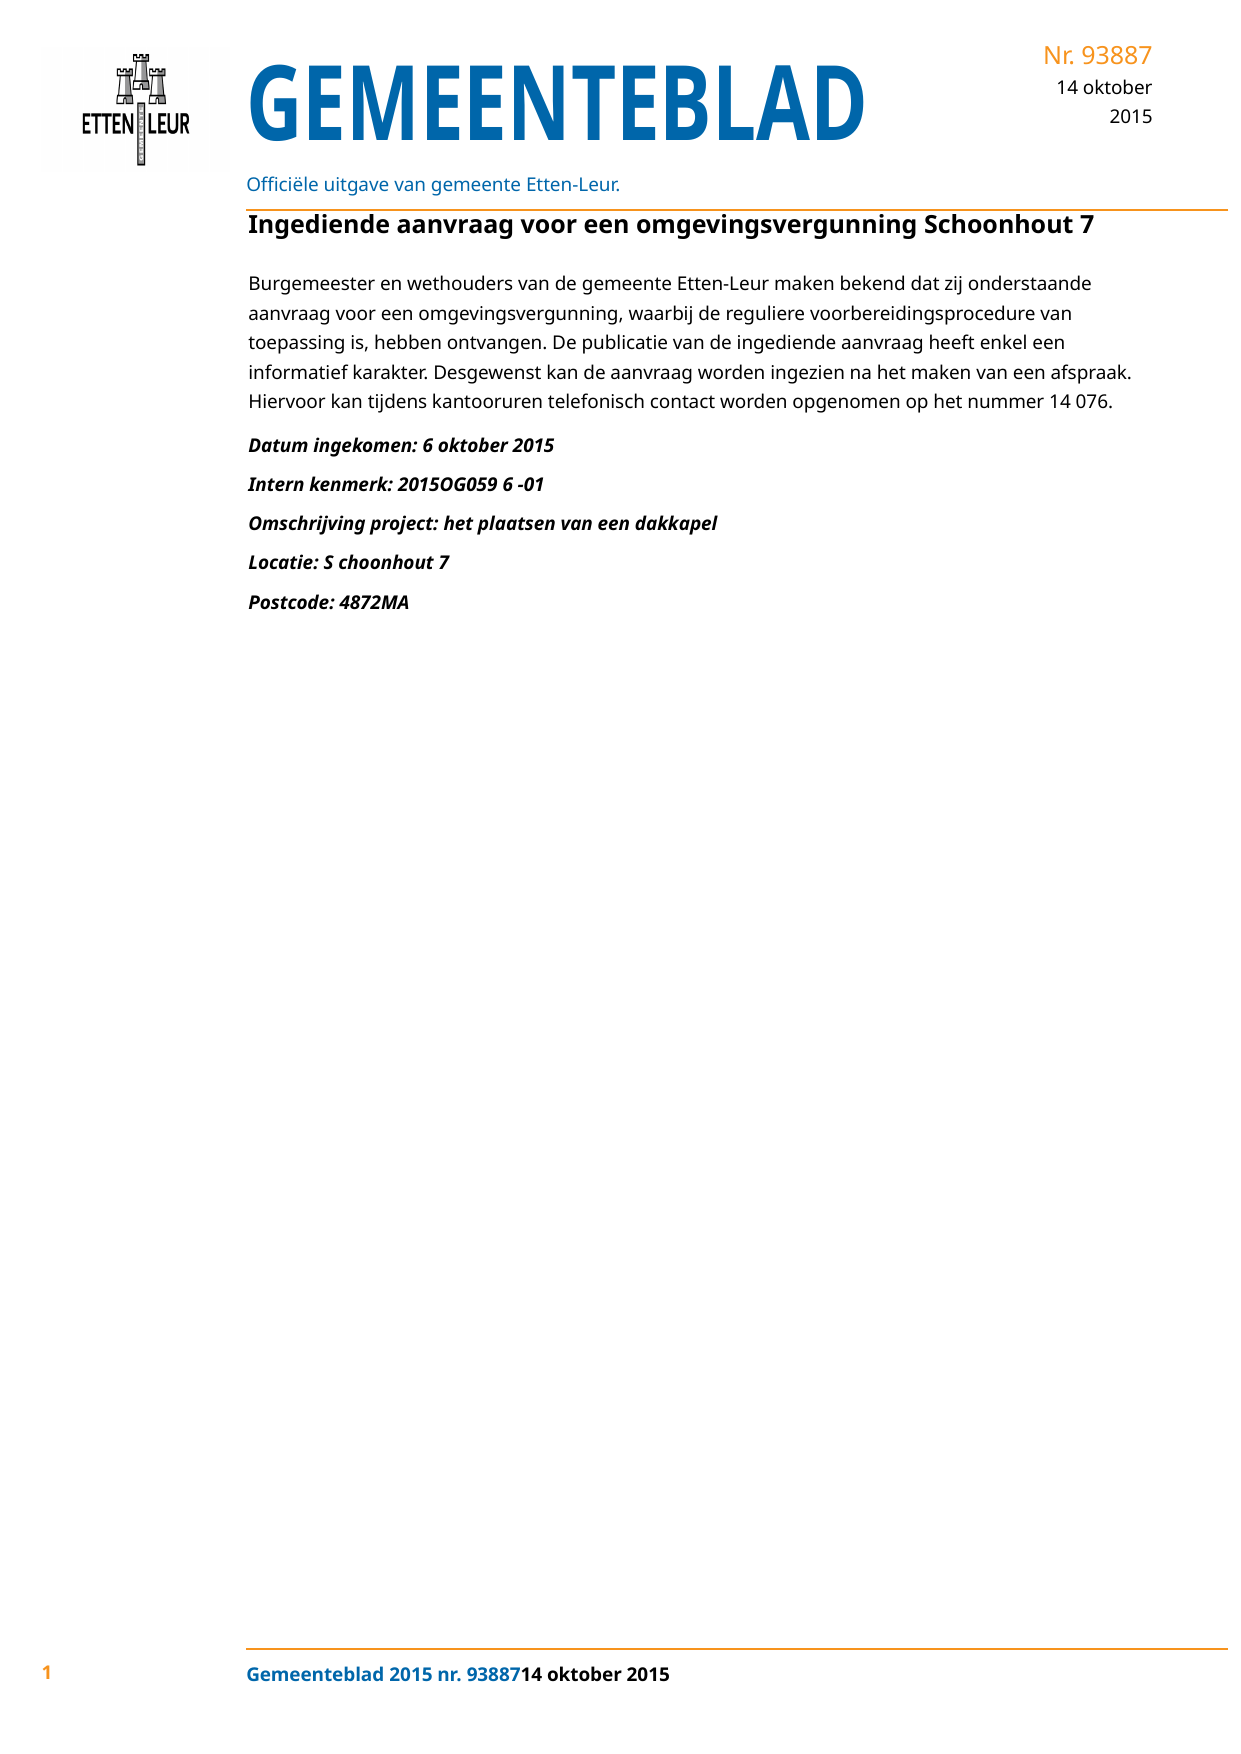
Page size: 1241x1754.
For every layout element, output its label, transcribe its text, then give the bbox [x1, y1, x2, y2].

picture [41, 47, 231, 172]
text Postcode: 4872MA [248, 589, 1152, 614]
text Burgemeester en wethouders van de gemeente Etten-Leur maken bekend dat zij onderstaande aanvraag voor een omgevingsvergunning, waarbij de reguliere voorbereidingsprocedure van toepassing is, hebben ontvangen. De publicatie van de ingediende aanvraag heeft enkel een informatief karakter. Desgewenst kan de aanvraag worden ingezien na het maken van een afspraak. Hiervoor kan tijdens kantooruren telefonisch contact worden opgenomen op het nummer 14 076. [248, 270, 1152, 414]
text Datum ingekomen: 6 oktober 2015 [248, 432, 1152, 457]
text Ingediende aanvraag voor een omgevingsvergunning Schoonhout 7 [248, 211, 1152, 241]
text Omschrijving project: het plaatsen van een dakkapel [248, 510, 1152, 536]
text Locatie: S choonhout 7 [248, 549, 1152, 575]
text Intern kenmerk: 2015OG059 6 -01 [248, 471, 1152, 497]
